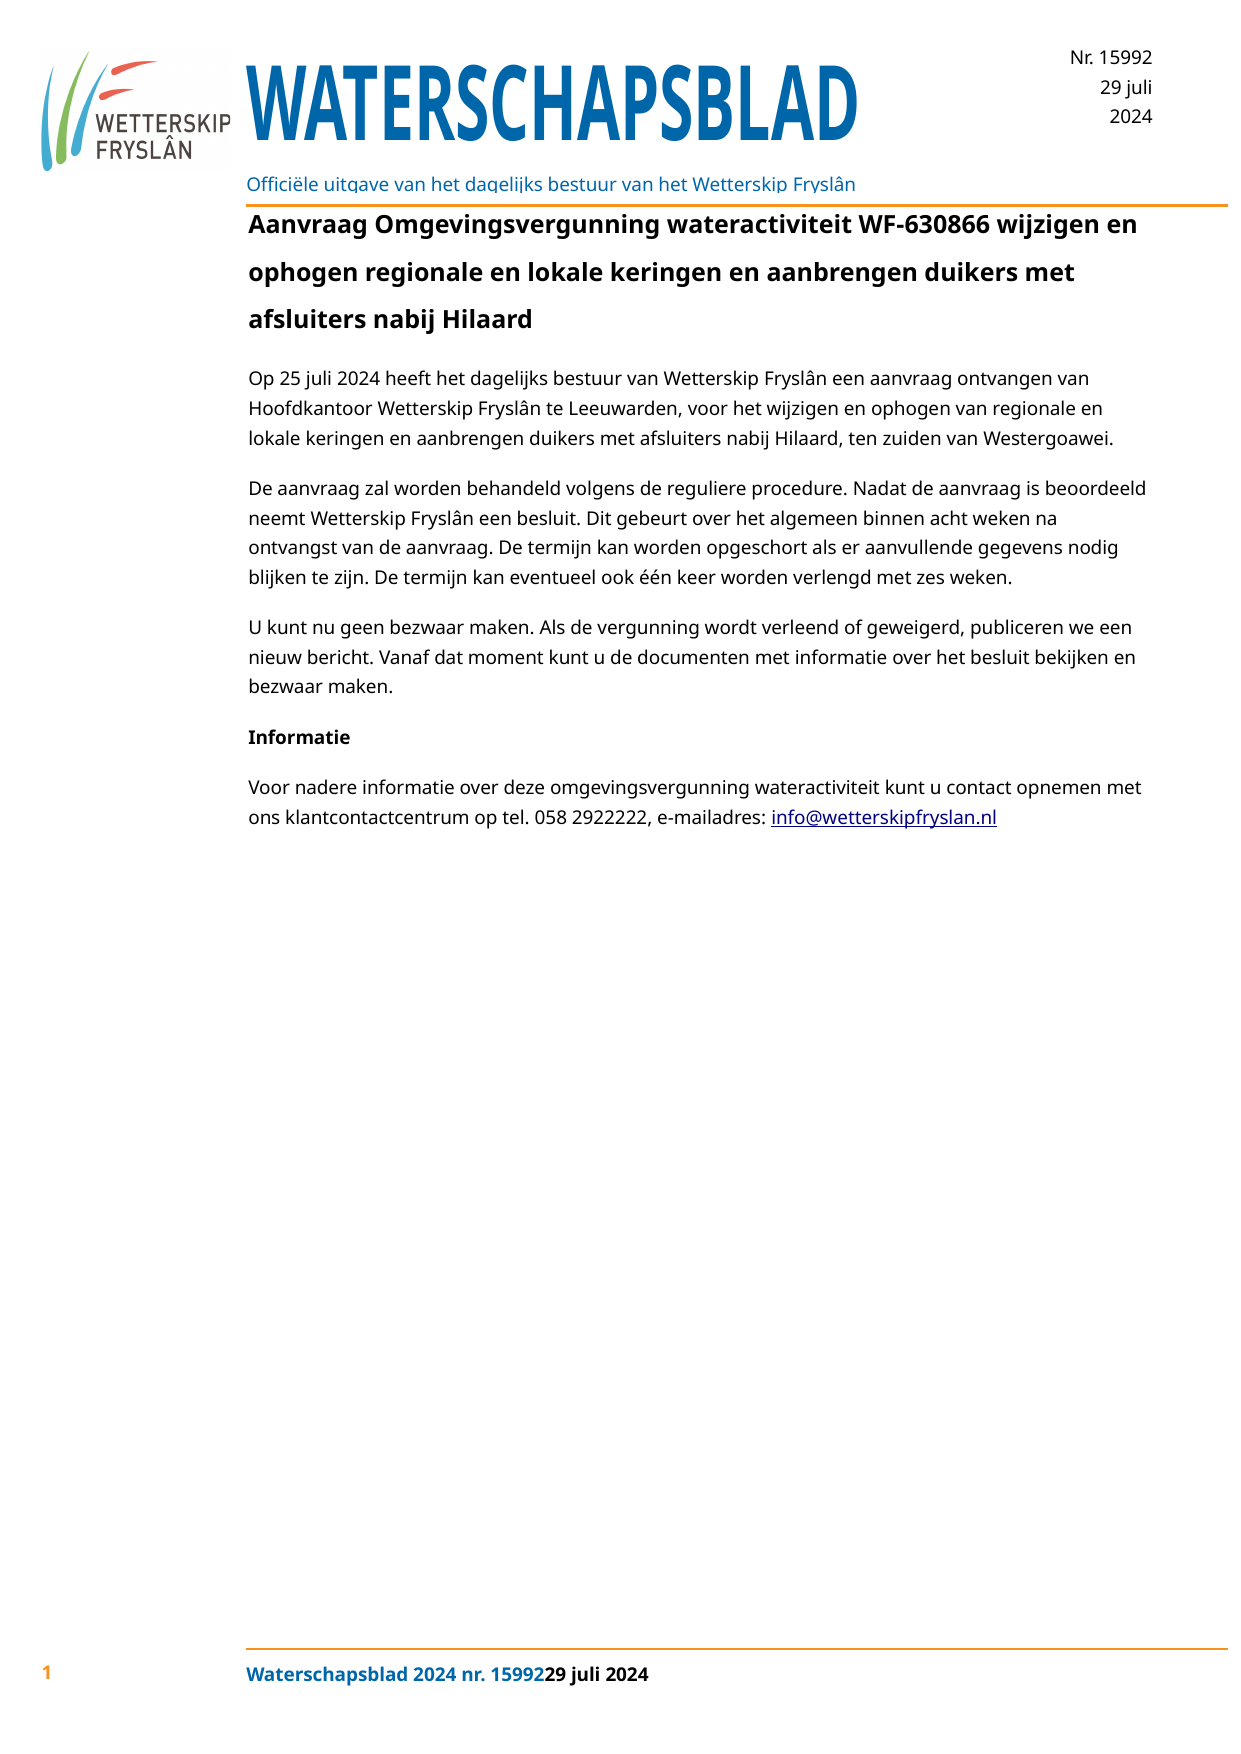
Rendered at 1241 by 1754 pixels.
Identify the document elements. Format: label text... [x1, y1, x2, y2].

text Aanvraag Omgevingsvergunning wateractiviteit WF-630866 wijzigen en ophogen regionale en lokale keringen en aanbrengen duikers met afsluiters nabij Hilaard [248, 207, 1152, 336]
text Informatie [248, 724, 1152, 749]
text Voor nadere informatie over deze omgevingsvergunning wateractiviteit kunt u contact opnemen met ons klantcontactcentrum op tel. 058 2922222, e-mailadres: info@wetterskipfryslan.nl [248, 774, 1152, 829]
picture [41, 47, 231, 172]
text Op 25 juli 2024 heeft het dagelijks bestuur van Wetterskip Fryslân een aanvraag ontvangen van Hoofdkantoor Wetterskip Fryslân te Leeuwarden, voor het wijzigen en ophogen van regionale en lokale keringen en aanbrengen duikers met afsluiters nabij Hilaard, ten zuiden van Westergoawei. [248, 366, 1152, 450]
text De aanvraag zal worden behandeld volgens de reguliere procedure. Nadat de aanvraag is beoordeeld neemt Wetterskip Fryslân een besluit. Dit gebeurt over het algemeen binnen acht weken na ontvangst van de aanvraag. De termijn kan worden opgeschort als er aanvullende gegevens nodig blijken te zijn. De termijn kan eventueel ook één keer worden verlengd met zes weken. [248, 475, 1152, 589]
text U kunt nu geen bezwaar maken. Als de vergunning wordt verleend of geweigerd, publiceren we een nieuw bericht. Vanaf dat moment kunt u de documenten met informatie over het besluit bekijken en bezwaar maken. [248, 614, 1152, 699]
